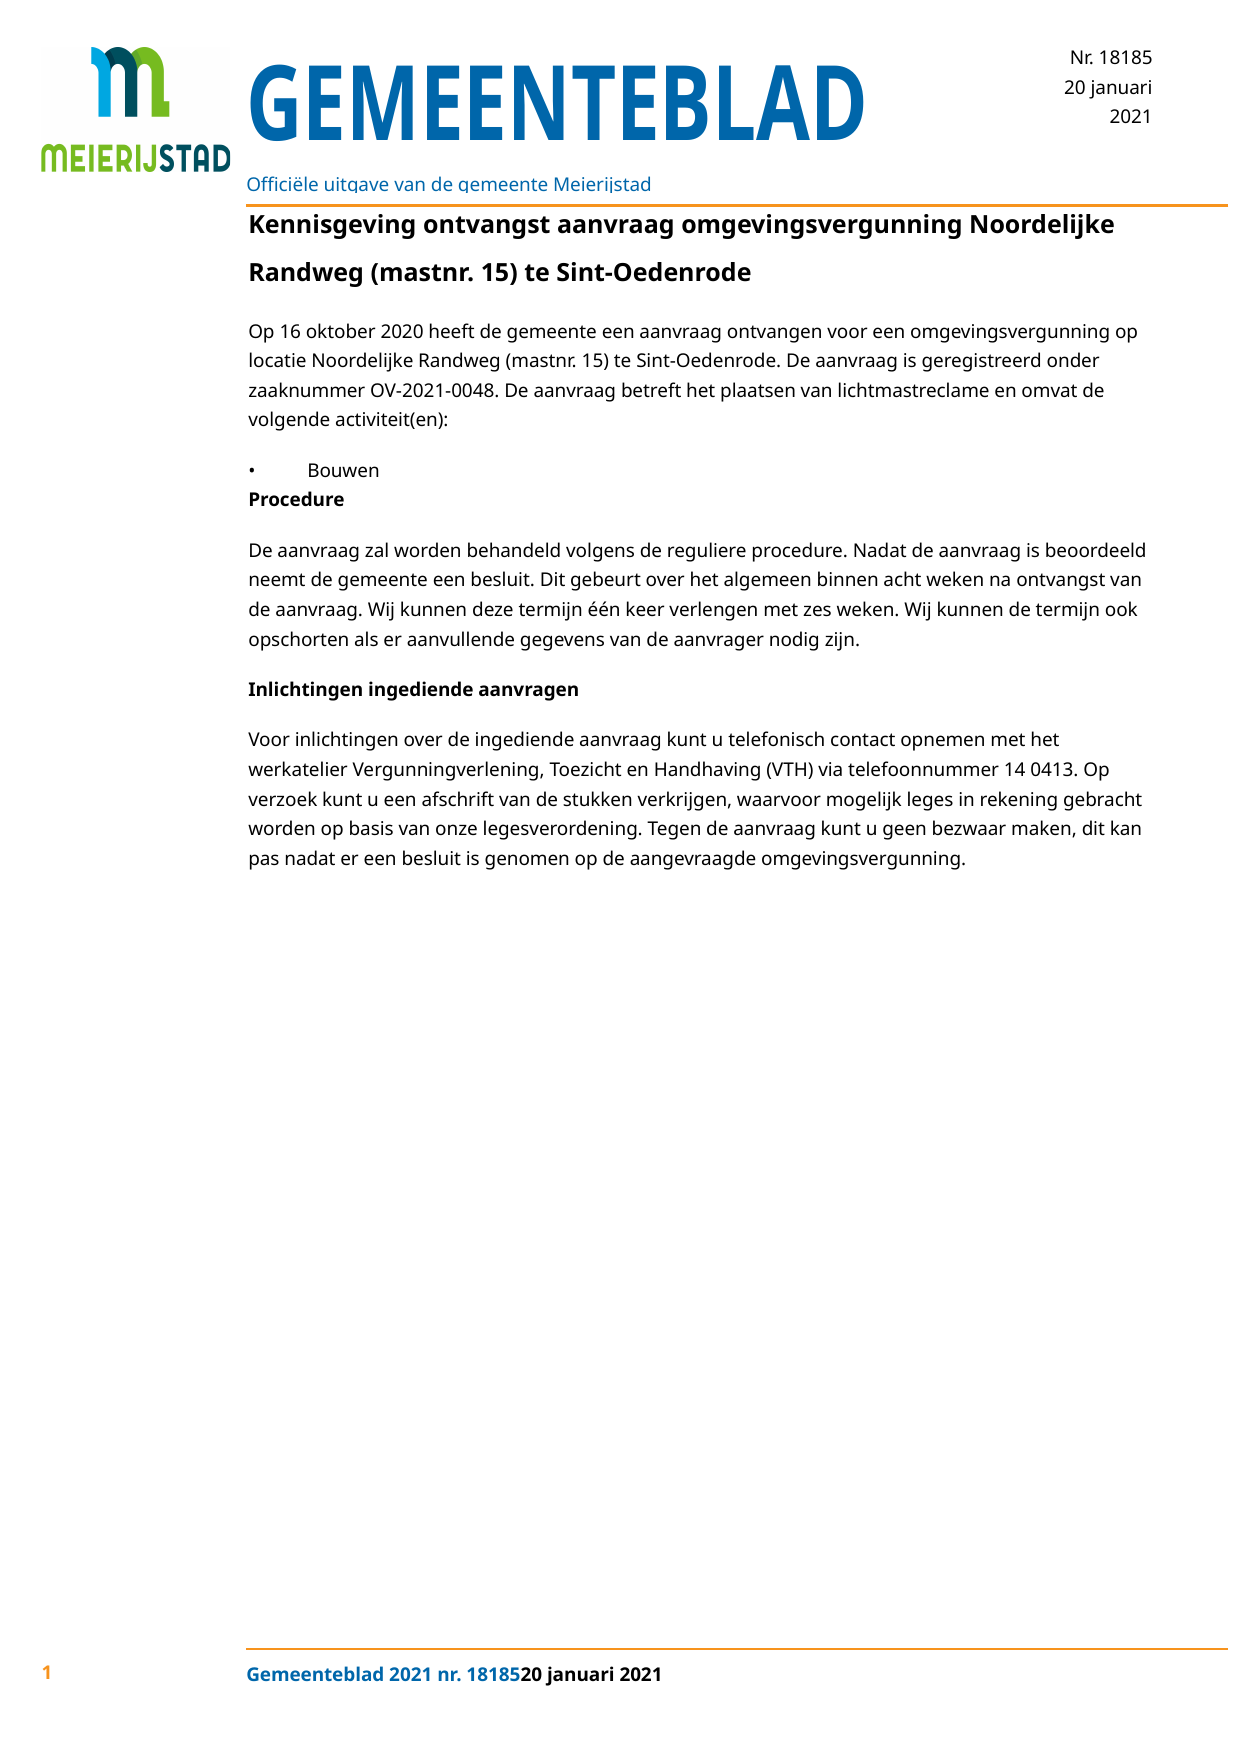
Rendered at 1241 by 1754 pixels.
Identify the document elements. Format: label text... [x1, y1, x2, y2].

text Voor inlichtingen over de ingediende aanvraag kunt u telefonisch contact opnemen met het werkatelier Vergunningverlening, Toezicht en Handhaving (VTH) via telefoonnummer 14 0413. Op verzoek kunt u een afschrift van de stukken verkrijgen, waarvoor mogelijk leges in rekening gebracht worden op basis van onze legesverordening. Tegen de aanvraag kunt u geen bezwaar maken, dit kan pas nadat er een besluit is genomen op de aangevraagde omgevingsvergunning. [248, 727, 1152, 871]
text Inlichtingen ingediende aanvragen [248, 676, 1152, 702]
text Op 16 oktober 2020 heeft de gemeente een aanvraag ontvangen voor een omgevingsvergunning op locatie Noordelijke Randweg (mastnr. 15) te Sint-Oedenrode. De aanvraag is geregistreerd onder zaaknummer OV-2021-0048. De aanvraag betreft het plaatsen van lichtmastreclame en omvat de volgende activiteit(en): [248, 318, 1152, 432]
text De aanvraag zal worden behandeld volgens de reguliere procedure. Nadat de aanvraag is beoordeeld neemt de gemeente een besluit. Dit gebeurt over het algemeen binnen acht weken na ontvangst van de aanvraag. Wij kunnen deze termijn één keer verlengen met zes weken. Wij kunnen de termijn ook opschorten als er aanvullende gegevens van de aanvrager nodig zijn. [248, 537, 1152, 652]
text Kennisgeving ontvangst aanvraag omgevingsvergunning Noordelijke Randweg (mastnr. 15) te Sint-Oedenrode [248, 207, 1152, 288]
text Procedure [248, 487, 1152, 512]
picture [41, 47, 231, 172]
list Bouwen [248, 457, 1152, 483]
